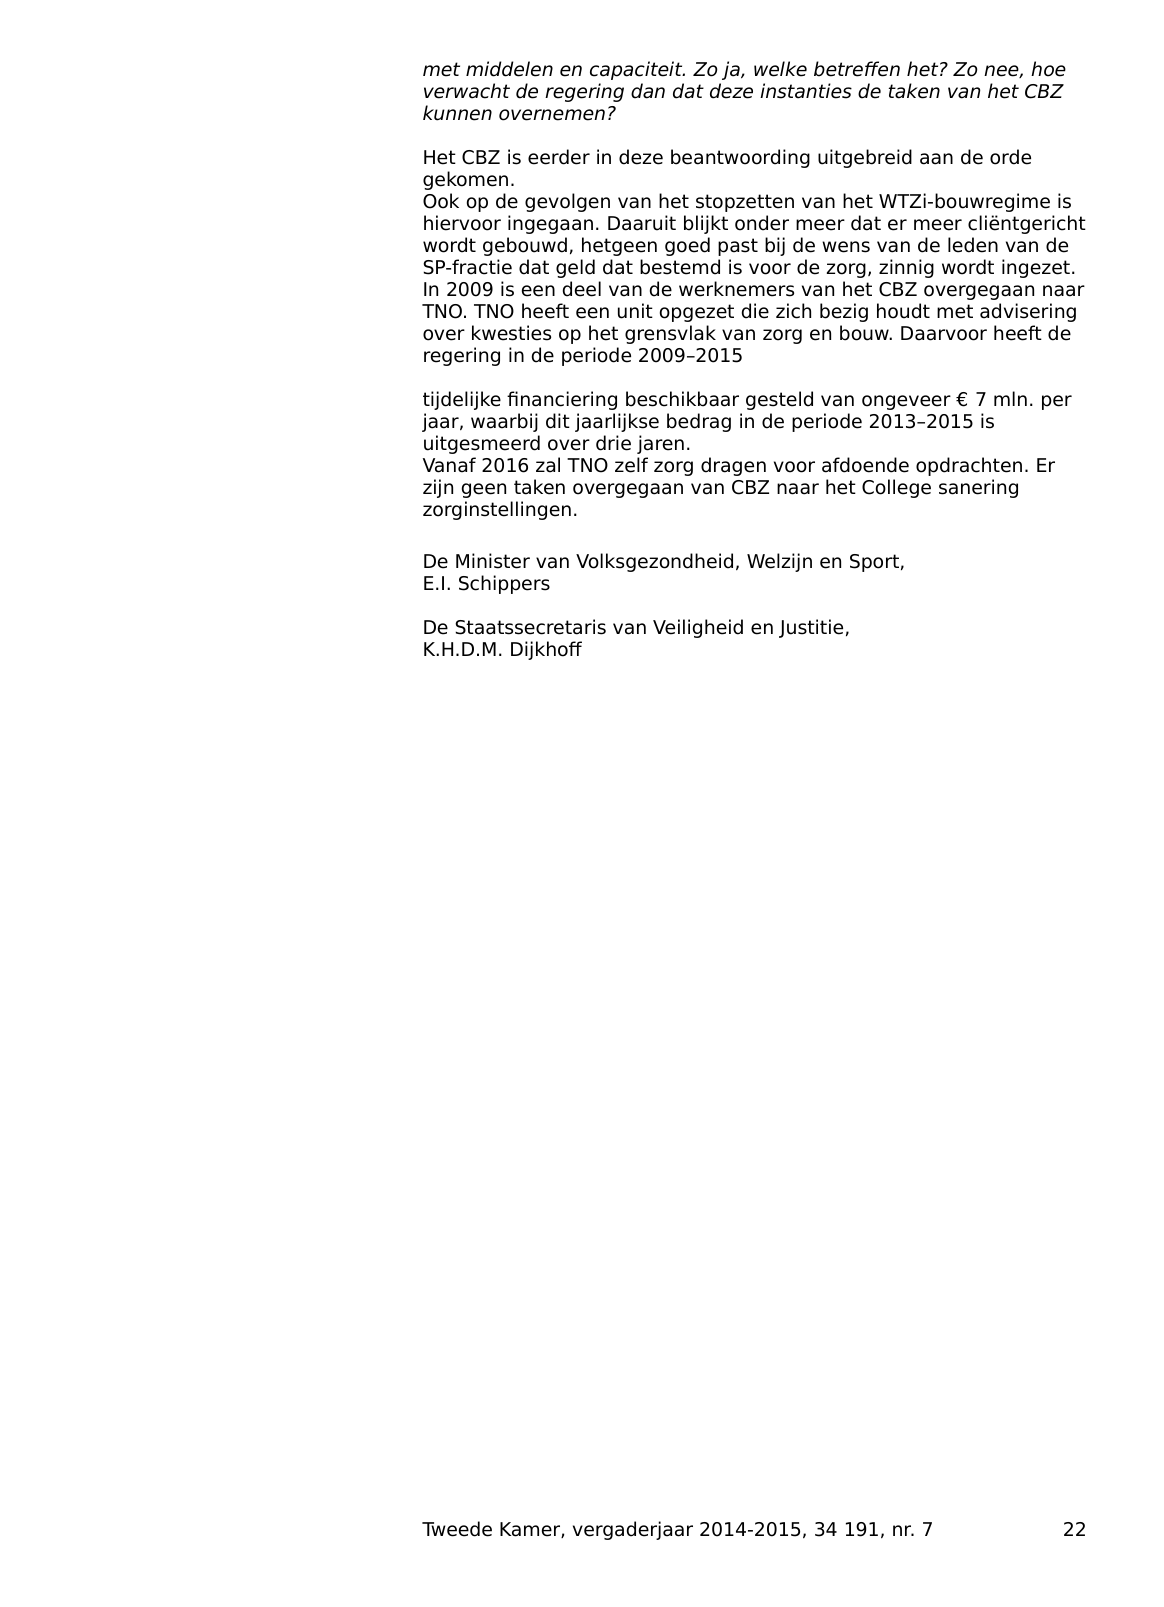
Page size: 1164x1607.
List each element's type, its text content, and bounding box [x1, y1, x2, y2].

text Het CBZ is eerder in deze beantwoording uitgebreid aan de orde gekomen. [422, 147, 1087, 191]
text Ook op de gevolgen van het stopzetten van het WTZi-bouwregime is hiervoor ingegaan. Daaruit blijkt onder meer dat er meer cliëntgericht wordt gebouwd, hetgeen goed past bij de wens van de leden van de SP-fractie dat geld dat bestemd is voor de zorg, zinnig wordt ingezet. [422, 191, 1087, 279]
text De Staatssecretaris van Veiligheid en Justitie, K.H.D.M. Dijkhoff [422, 617, 1087, 661]
text De Minister van Volksgezondheid, Welzijn en Sport, E.I. Schippers [422, 551, 1087, 595]
text Vanaf 2016 zal TNO zelf zorg dragen voor afdoende opdrachten. Er zijn geen taken overgegaan van CBZ naar het College sanering zorginstellingen. [422, 455, 1087, 521]
text In 2009 is een deel van de werknemers van het CBZ overgegaan naar TNO. TNO heeft een unit opgezet die zich bezig houdt met advisering over kwesties op het grensvlak van zorg en bouw. Daarvoor heeft de regering in de periode 2009–2015 [422, 279, 1087, 367]
text tijdelijke financiering beschikbaar gesteld van ongeveer € 7 mln. per jaar, waarbij dit jaarlijkse bedrag in de periode 2013–2015 is uitgesmeerd over drie jaren. [422, 389, 1087, 455]
text met middelen en capaciteit. Zo ja, welke betreffen het? Zo nee, hoe verwacht de regering dan dat deze instanties de taken van het CBZ kunnen overnemen? [422, 59, 1087, 125]
